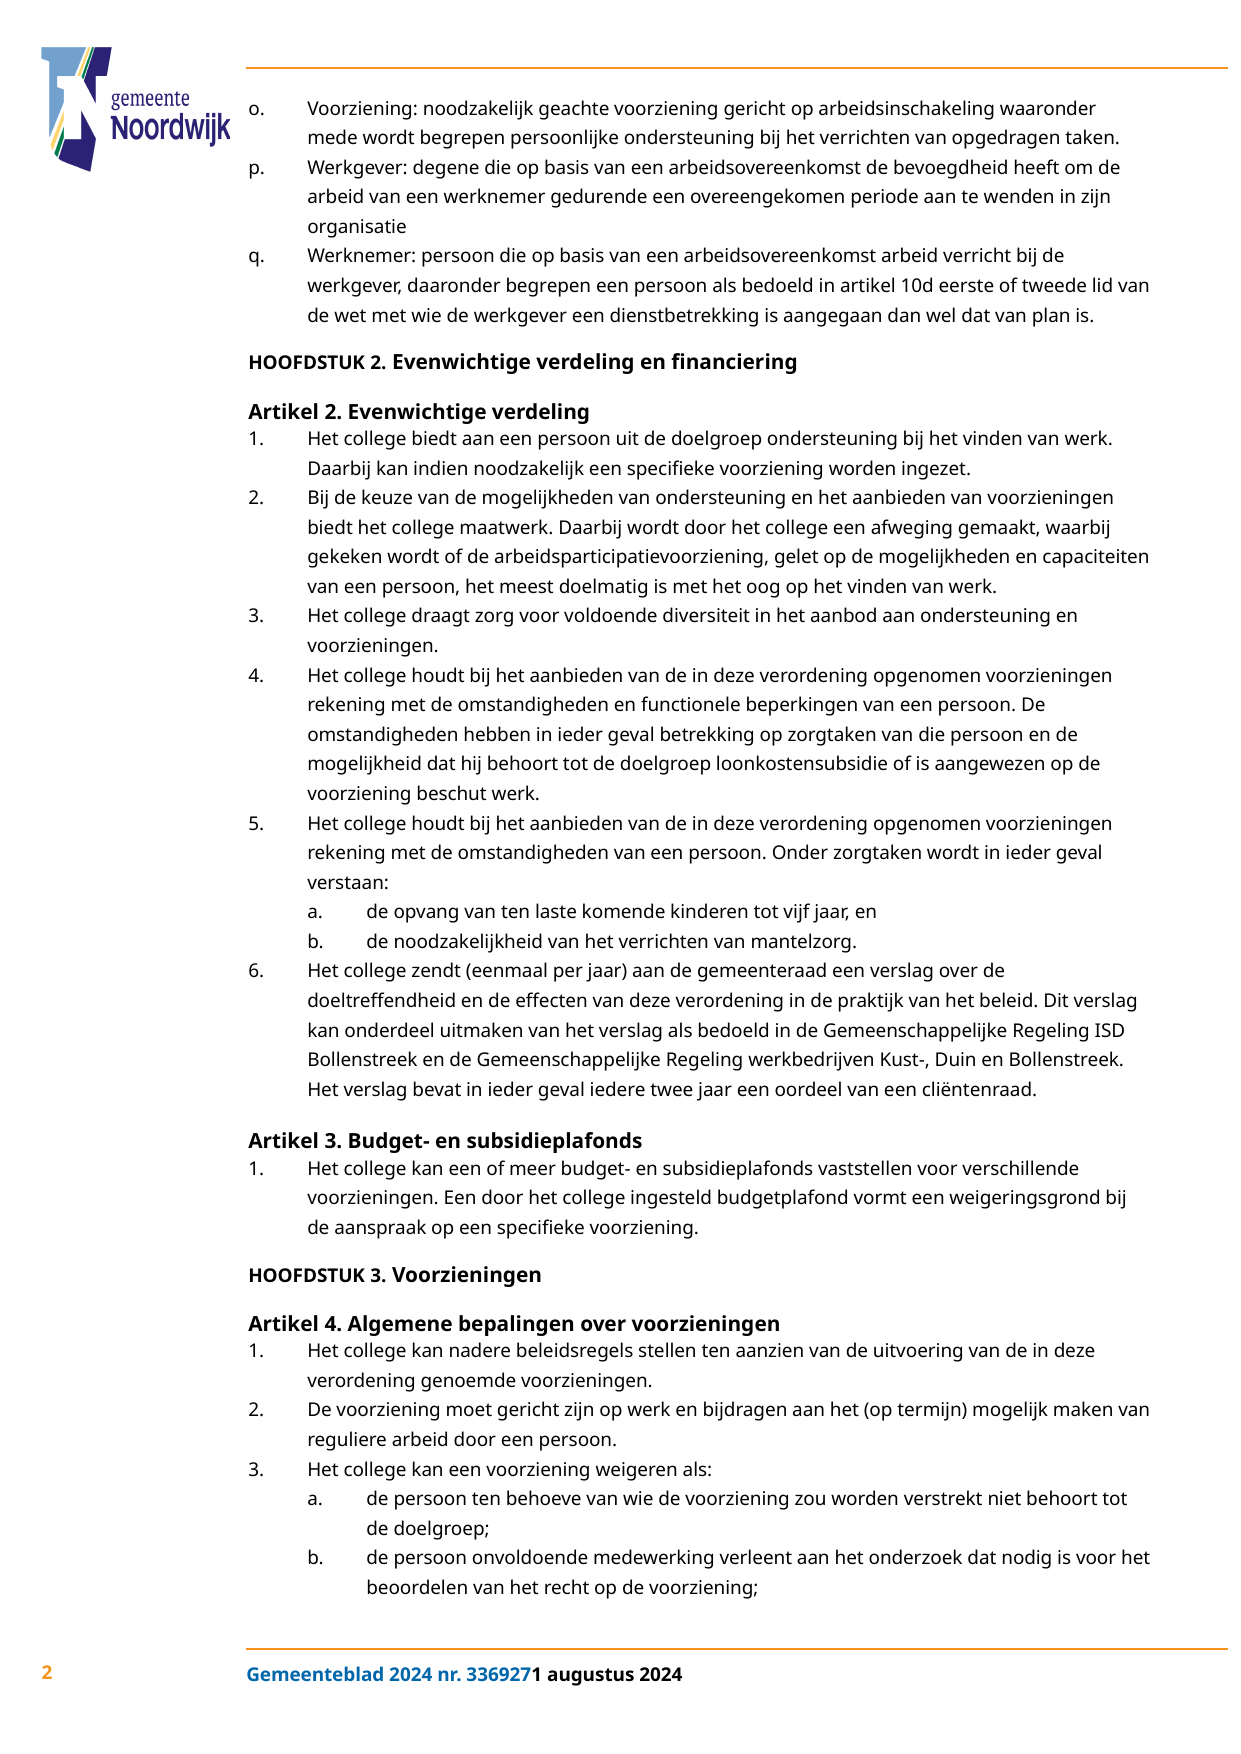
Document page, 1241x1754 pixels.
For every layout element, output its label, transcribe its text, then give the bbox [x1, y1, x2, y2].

list De voorziening moet gericht zijn op werk en bijdragen aan het (op termijn) mogelijk maken van reguliere arbeid door een persoon. [248, 1397, 1152, 1452]
list de noodzakelijkheid van het verrichten van mantelzorg. [307, 928, 1152, 954]
text Artikel 3. Budget- en subsidieplafonds [248, 1126, 1152, 1155]
list Het college draagt zorg voor voldoende diversiteit in het aanbod aan ondersteuning en voorzieningen. [248, 603, 1152, 658]
list Werknemer: persoon die op basis van een arbeidsovereenkomst arbeid verricht bij de werkgever, daaronder begrepen een persoon als bedoeld in artikel 10d eerste of tweede lid van de wet met wie de werkgever een dienstbetrekking is aangegaan dan wel dat van plan is. [248, 243, 1152, 328]
text HOOFDSTUK 2. Evenwichtige verdeling en financiering [248, 347, 1152, 376]
text HOOFDSTUK 3. Voorzieningen [248, 1260, 1152, 1288]
list Het college kan nadere beleidsregels stellen ten aanzien van de uitvoering van de in deze verordening genoemde voorzieningen. [248, 1337, 1152, 1393]
list Het college houdt bij het aanbieden van de in deze verordening opgenomen voorzieningen rekening met de omstandigheden van een persoon. Onder zorgtaken wordt in ieder geval verstaan: [248, 810, 1152, 895]
list Het college kan een of meer budget- en subsidieplafonds vaststellen voor verschillende voorzieningen. Een door het college ingesteld budgetplafond vormt een weigeringsgrond bij de aanspraak op een specifieke voorziening. [248, 1155, 1152, 1240]
picture [41, 47, 231, 172]
list Het college zendt (eenmaal per jaar) aan de gemeenteraad een verslag over de doeltreffendheid en de effecten van deze verordening in de praktijk van het beleid. Dit verslag kan onderdeel uitmaken van het verslag als bedoeld in de Gemeenschappelijke Regeling ISD Bollenstreek en de Gemeenschappelijke Regeling werkbedrijven Kust-, Duin en Bollenstreek. Het verslag bevat in ieder geval iedere twee jaar een oordeel van een cliëntenraad. [248, 958, 1152, 1102]
list Bij de keuze van de mogelijkheden van ondersteuning en het aanbieden van voorzieningen biedt het college maatwerk. Daarbij wordt door het college een afweging gemaakt, waarbij gekeken wordt of de arbeidsparticipatievoorziening, gelet op de mogelijkheden en capaciteiten van een persoon, het meest doelmatig is met het oog op het vinden van werk. [248, 484, 1152, 599]
list Voorziening: noodzakelijk geachte voorziening gericht op arbeidsinschakeling waaronder mede wordt begrepen persoonlijke ondersteuning bij het verrichten van opgedragen taken. [248, 95, 1152, 150]
list de persoon onvoldoende medewerking verleent aan het onderzoek dat nodig is voor het beoordelen van het recht op de voorziening; [307, 1544, 1152, 1600]
list Werkgever: degene die op basis van een arbeidsovereenkomst de bevoegdheid heeft om de arbeid van een werknemer gedurende een overeengekomen periode aan te wenden in zijn organisatie [248, 154, 1152, 239]
list Het college biedt aan een persoon uit de doelgroep ondersteuning bij het vinden van werk. Daarbij kan indien noodzakelijk een specifieke voorziening worden ingezet. [248, 425, 1152, 481]
text Artikel 2. Evenwichtige verdeling [248, 397, 1152, 425]
list de opvang van ten laste komende kinderen tot vijf jaar, en [307, 898, 1152, 924]
list Het college kan een voorziening weigeren als: [248, 1456, 1152, 1481]
list Het college houdt bij het aanbieden van de in deze verordening opgenomen voorzieningen rekening met de omstandigheden en functionele beperkingen van een persoon. De omstandigheden hebben in ieder geval betrekking op zorgtaken van die persoon en de mogelijkheid dat hij behoort tot de doelgroep loonkostensubsidie of is aangewezen op de voorziening beschut werk. [248, 662, 1152, 806]
list de persoon ten behoeve van wie de voorziening zou worden verstrekt niet behoort tot de doelgroep; [307, 1485, 1152, 1541]
text Artikel 4. Algemene bepalingen over voorzieningen [248, 1309, 1152, 1337]
